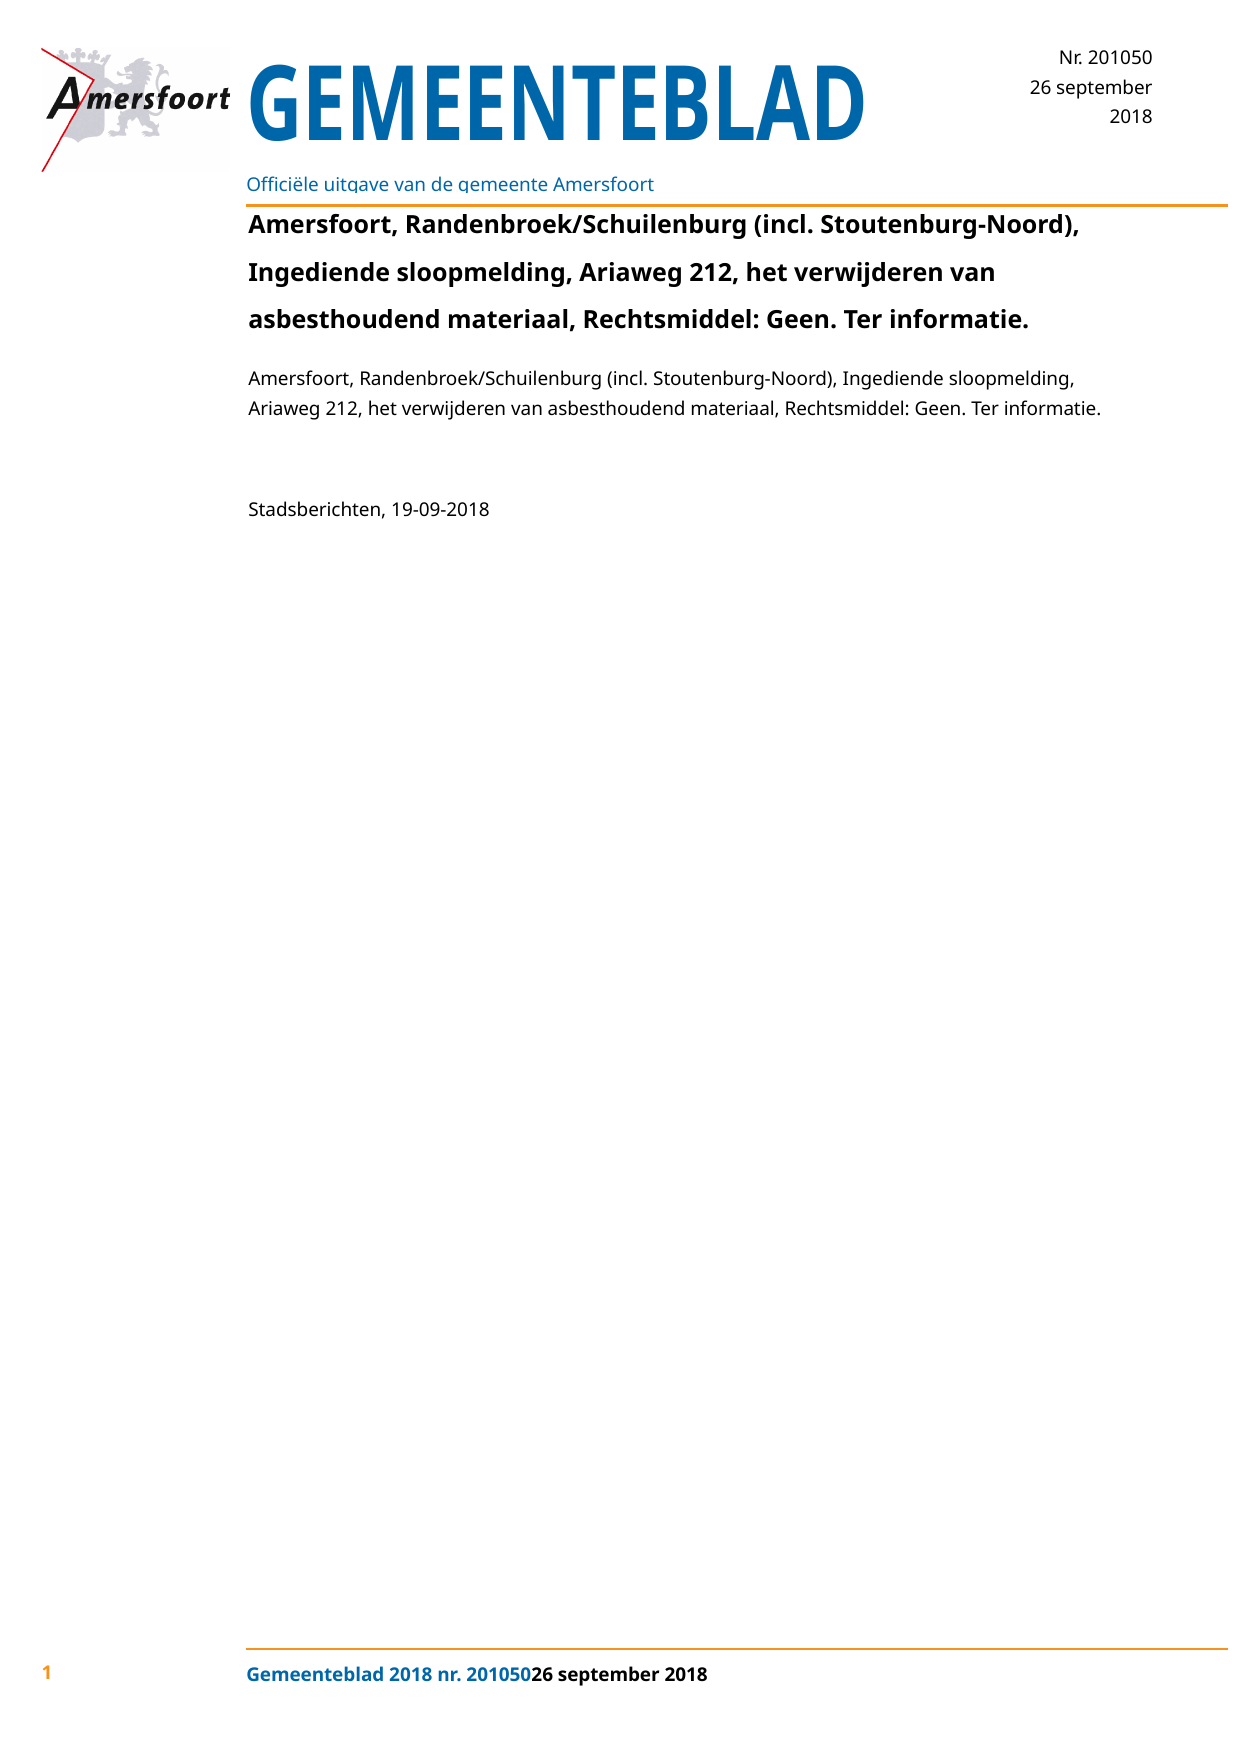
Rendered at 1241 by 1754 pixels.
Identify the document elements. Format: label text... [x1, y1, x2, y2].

text Stadsberichten, 19-09-2018 [248, 496, 1152, 522]
text Amersfoort, Randenbroek/Schuilenburg (incl. Stoutenburg-Noord), Ingediende sloopmelding, Ariaweg 212, het verwijderen van asbesthoudend materiaal, Rechtsmiddel: Geen. Ter informatie. [248, 366, 1152, 421]
picture [41, 47, 231, 172]
text Amersfoort, Randenbroek/Schuilenburg (incl. Stoutenburg-Noord), Ingediende sloopmelding, Ariaweg 212, het verwijderen van asbesthoudend materiaal, Rechtsmiddel: Geen. Ter informatie. [248, 207, 1152, 336]
